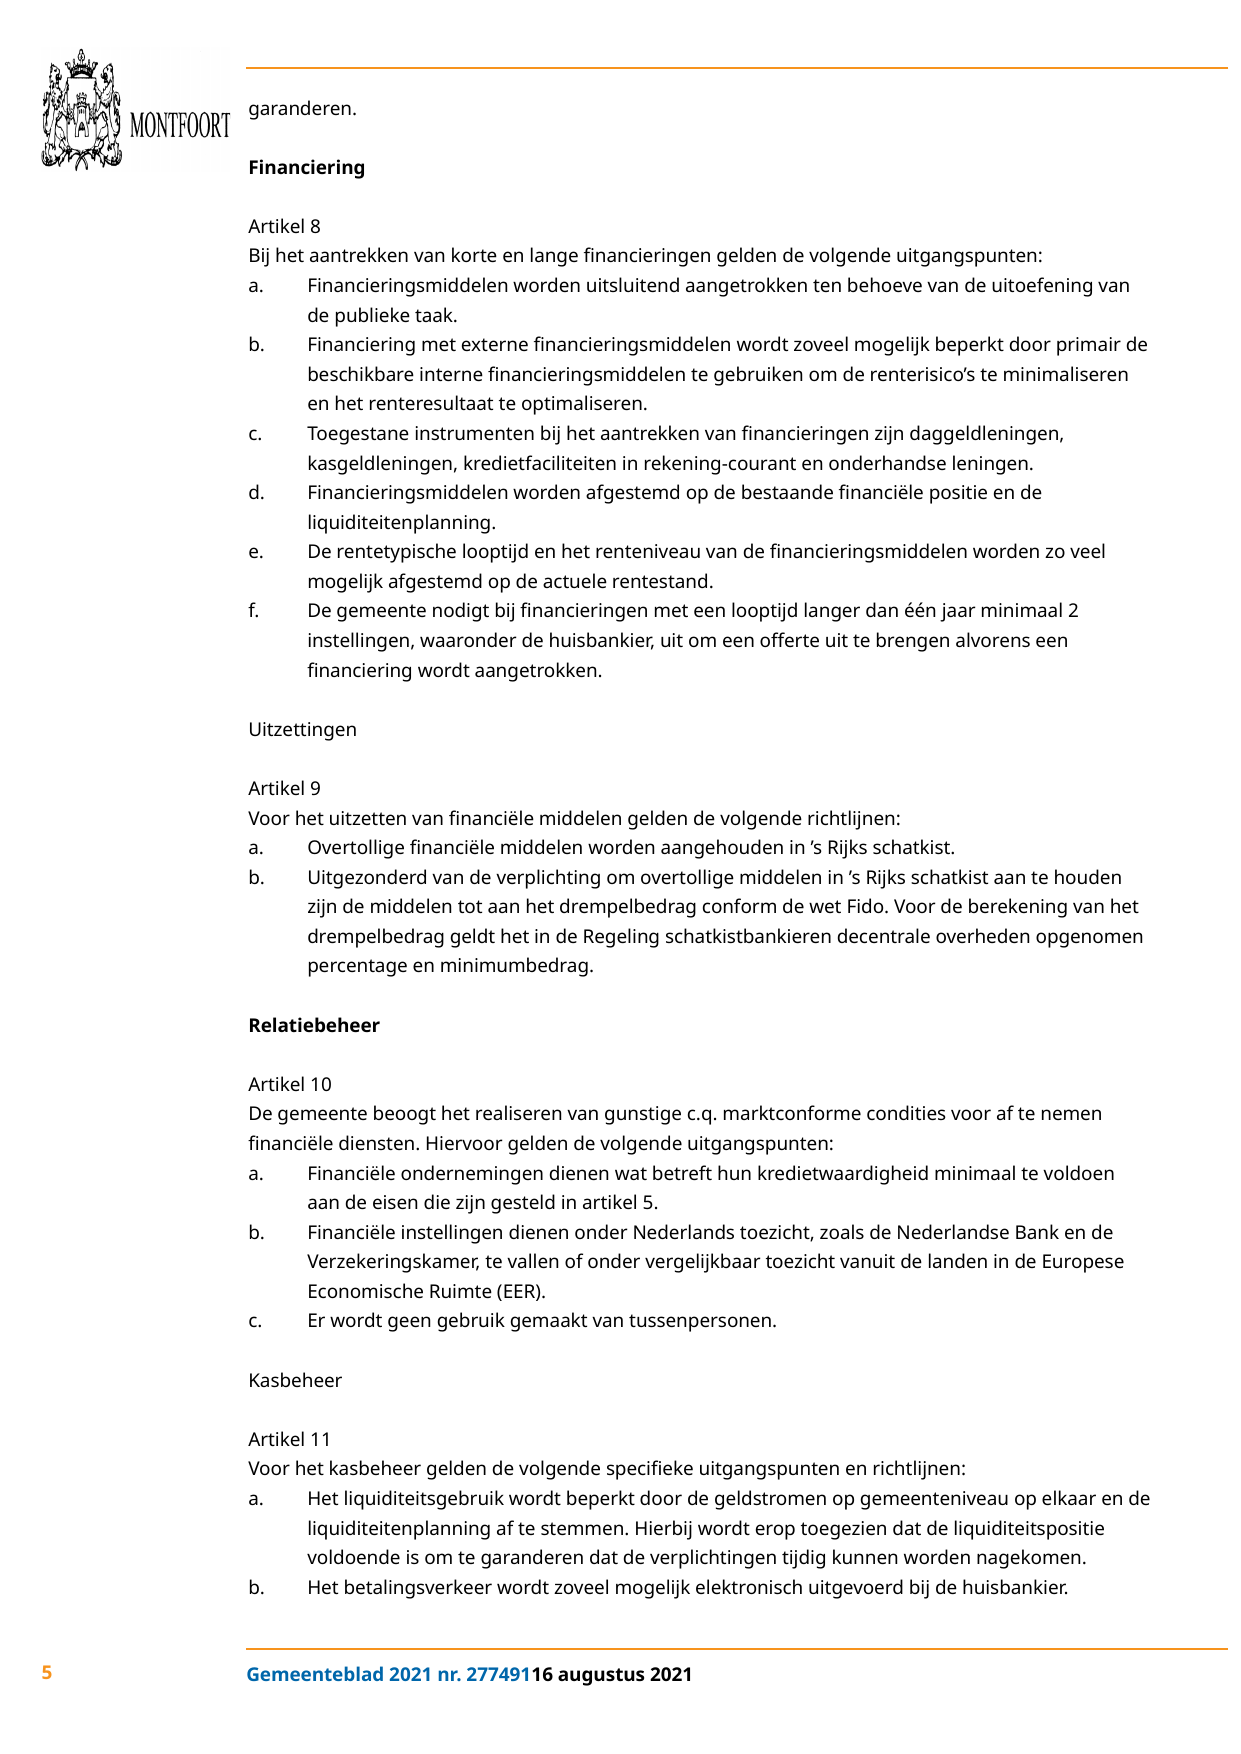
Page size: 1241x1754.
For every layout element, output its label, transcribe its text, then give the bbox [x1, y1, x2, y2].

text garanderen. [248, 95, 1152, 121]
list De gemeente nodigt bij financieringen met een looptijd langer dan één jaar minimaal 2 instellingen, waaronder de huisbankier, uit om een offerte uit te brengen alvorens een financiering wordt aangetrokken. [248, 598, 1152, 683]
list Overtollige financiële middelen worden aangehouden in ’s Rijks schatkist. [248, 834, 1152, 860]
text Financiering [248, 154, 1152, 180]
text Relatiebeheer [248, 1012, 1152, 1038]
list Er wordt geen gebruik gemaakt van tussenpersonen. [248, 1308, 1152, 1333]
list Uitgezonderd van de verplichting om overtollige middelen in ’s Rijks schatkist aan te houden zijn de middelen tot aan het drempelbedrag conform de wet Fido. Voor de berekening van het drempelbedrag geldt het in de Regeling schatkistbankieren decentrale overheden opgenomen percentage en minimumbedrag. [248, 864, 1152, 978]
list Het betalingsverkeer wordt zoveel mogelijk elektronisch uitgevoerd bij de huisbankier. [248, 1574, 1152, 1600]
text Artikel 9 [248, 775, 1152, 801]
list Financieringsmiddelen worden afgestemd op de bestaande financiële positie en de liquiditeitenplanning. [248, 479, 1152, 535]
list Financieringsmiddelen worden uitsluitend aangetrokken ten behoeve van de uitoefening van de publieke taak. [248, 272, 1152, 328]
text Uitzettingen [248, 716, 1152, 742]
text De gemeente beoogt het realiseren van gunstige c.q. marktconforme condities voor af te nemen financiële diensten. Hiervoor gelden de volgende uitgangspunten: [248, 1101, 1152, 1156]
list Financiële instellingen dienen onder Nederlands toezicht, zoals de Nederlandse Bank en de Verzekeringskamer, te vallen of onder vergelijkbaar toezicht vanuit de landen in de Europese Economische Ruimte (EER). [248, 1219, 1152, 1304]
text Artikel 8 [248, 213, 1152, 239]
list Financiële ondernemingen dienen wat betreft hun kredietwaardigheid minimaal te voldoen aan de eisen die zijn gesteld in artikel 5. [248, 1160, 1152, 1215]
text Artikel 11 [248, 1426, 1152, 1452]
text Artikel 10 [248, 1071, 1152, 1097]
text Voor het uitzetten van financiële middelen gelden de volgende richtlijnen: [248, 805, 1152, 831]
list Het liquiditeitsgebruik wordt beperkt door de geldstromen op gemeenteniveau op elkaar en de liquiditeitenplanning af te stemmen. Hierbij wordt erop toegezien dat de liquiditeitspositie voldoende is om te garanderen dat de verplichtingen tijdig kunnen worden nagekomen. [248, 1485, 1152, 1570]
text Kasbeheer [248, 1367, 1152, 1393]
text Voor het kasbeheer gelden de volgende specifieke uitgangspunten en richtlijnen: [248, 1456, 1152, 1481]
text Bij het aantrekken van korte en lange financieringen gelden de volgende uitgangspunten: [248, 243, 1152, 268]
picture [41, 47, 231, 172]
list Financiering met externe financieringsmiddelen wordt zoveel mogelijk beperkt door primair de beschikbare interne financieringsmiddelen te gebruiken om de renterisico’s te minimaliseren en het renteresultaat te optimaliseren. [248, 331, 1152, 416]
list Toegestane instrumenten bij het aantrekken van financieringen zijn daggeldleningen, kasgeldleningen, kredietfaciliteiten in rekening-courant en onderhandse leningen. [248, 420, 1152, 476]
list De rentetypische looptijd en het renteniveau van de financieringsmiddelen worden zo veel mogelijk afgestemd op de actuele rentestand. [248, 538, 1152, 594]
